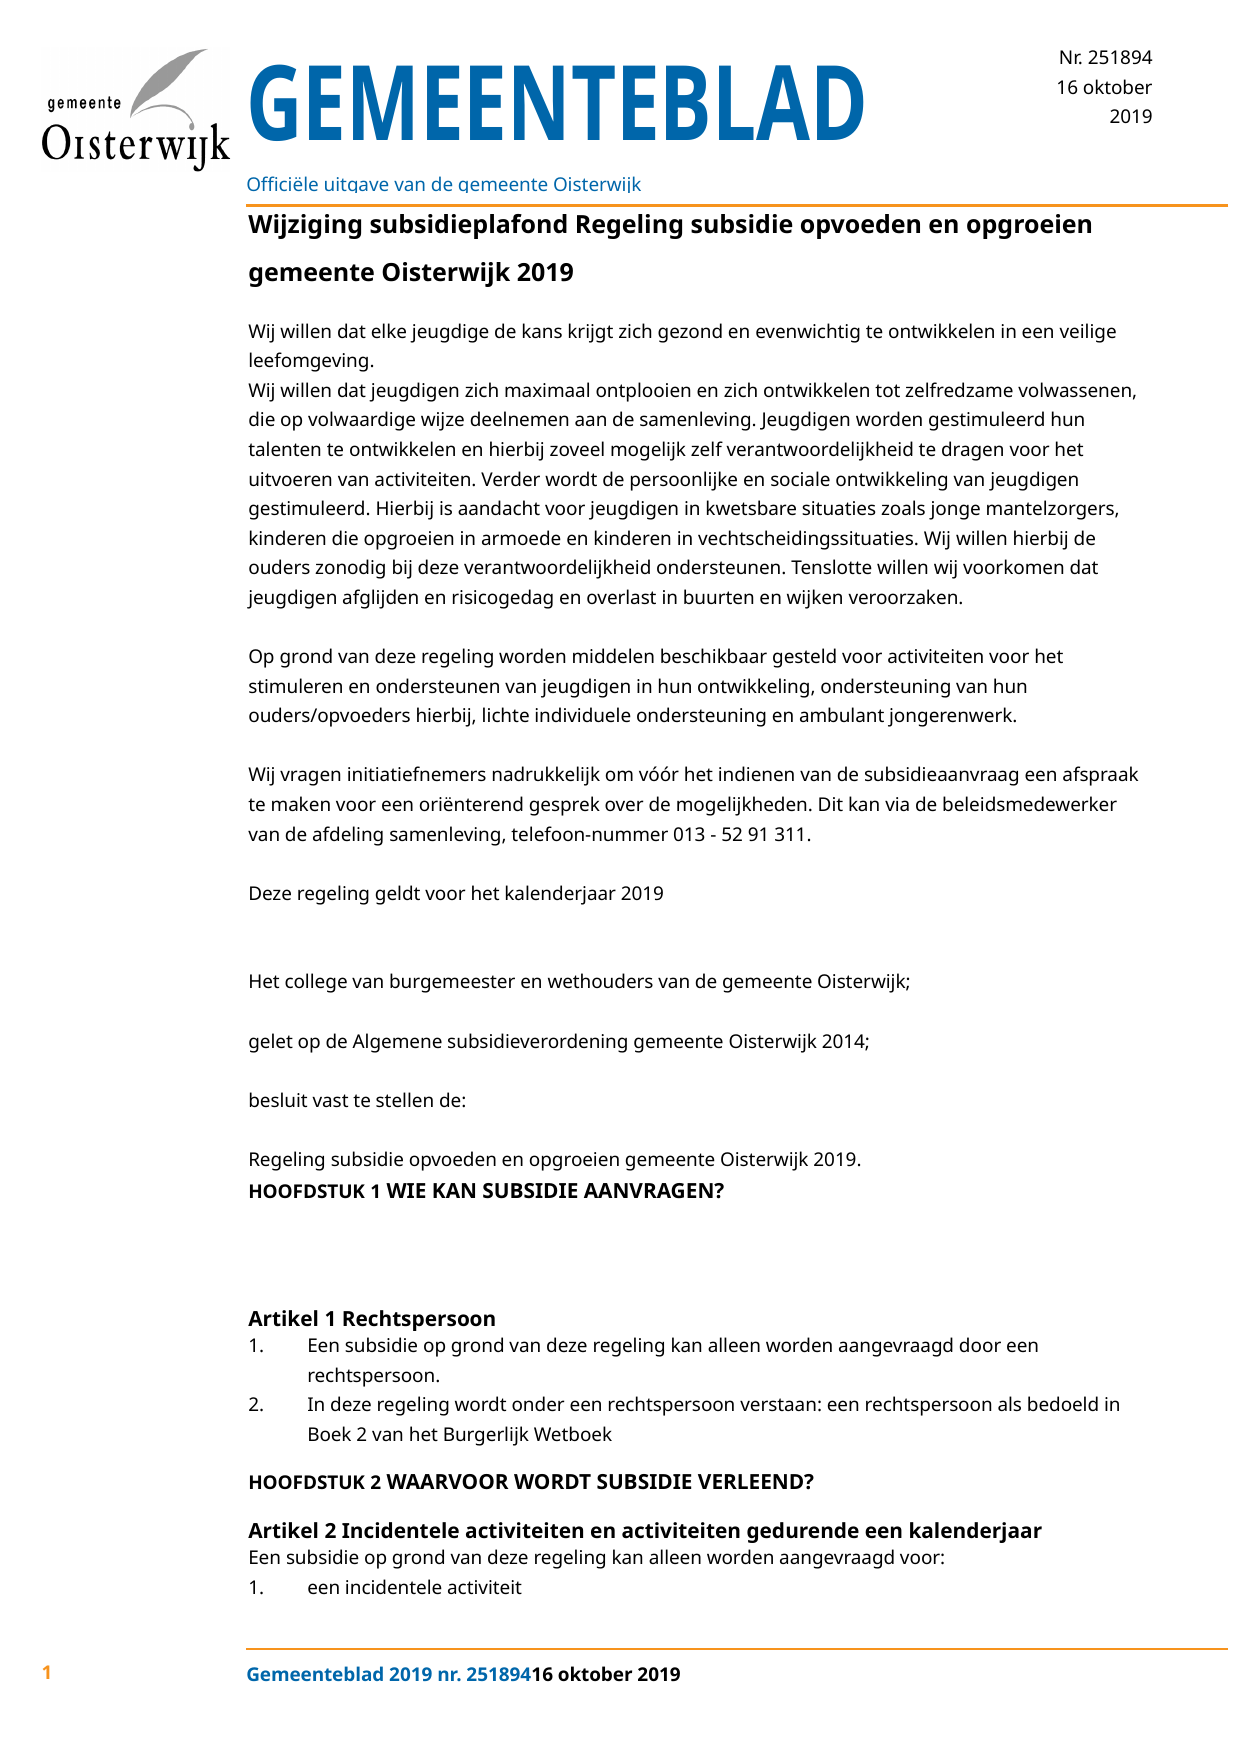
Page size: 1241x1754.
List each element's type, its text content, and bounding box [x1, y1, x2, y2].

text Een subsidie op grond van deze regeling kan alleen worden aangevraagd voor: [248, 1544, 1152, 1570]
text Op grond van deze regeling worden middelen beschikbaar gesteld voor activiteiten voor het stimuleren en ondersteunen van jeugdigen in hun ontwikkeling, ondersteuning van hun ouders/opvoeders hierbij, lichte individuele ondersteuning en ambulant jongerenwerk. [248, 643, 1152, 728]
text HOOFDSTUK 2 WAARVOOR WORDT SUBSIDIE VERLEEND? [248, 1467, 1152, 1495]
picture [41, 47, 231, 172]
text Deze regeling geldt voor het kalenderjaar 2019 [248, 880, 1152, 906]
text Wij vragen initiatiefnemers nadrukkelijk om vóór het indienen van de subsidieaanvraag een afspraak te maken voor een oriënterend gesprek over de mogelijkheden. Dit kan via de beleidsmedewerker van de afdeling samenleving, telefoon-nummer 013 - 52 91 311. [248, 762, 1152, 847]
list een incidentele activiteit [248, 1574, 1152, 1600]
text Artikel 2 Incidentele activiteiten en activiteiten gedurende een kalenderjaar [248, 1516, 1152, 1544]
text Het college van burgemeester en wethouders van de gemeente Oisterwijk; [248, 969, 1152, 994]
text gelet op de Algemene subsidieverordening gemeente Oisterwijk 2014; [248, 1028, 1152, 1054]
text Wij willen dat jeugdigen zich maximaal ontplooien en zich ontwikkelen tot zelfredzame volwassenen, die op volwaardige wijze deelnemen aan de samenleving. Jeugdigen worden gestimuleerd hun talenten te ontwikkelen en hierbij zoveel mogelijk zelf verantwoordelijkheid te dragen voor het uitvoeren van activiteiten. Verder wordt de persoonlijke en sociale ontwikkeling van jeugdigen gestimuleerd. Hierbij is aandacht voor jeugdigen in kwetsbare situaties zoals jonge mantelzorgers, kinderen die opgroeien in armoede en kinderen in vechtscheidingssituaties. Wij willen hierbij de ouders zonodig bij deze verantwoordelijkheid ondersteunen. Tenslotte willen wij voorkomen dat jeugdigen afglijden en risicogedag en overlast in buurten en wijken veroorzaken. [248, 377, 1152, 610]
text besluit vast te stellen de: [248, 1087, 1152, 1113]
list In deze regeling wordt onder een rechtspersoon verstaan: een rechtspersoon als bedoeld in Boek 2 van het Burgerlijk Wetboek [248, 1392, 1152, 1447]
text Artikel 1 Rechtspersoon [248, 1304, 1152, 1332]
list Een subsidie op grond van deze regeling kan alleen worden aangevraagd door een rechtspersoon. [248, 1332, 1152, 1388]
text HOOFDSTUK 1 WIE KAN SUBSIDIE AANVRAGEN? [248, 1176, 1152, 1204]
text Wij willen dat elke jeugdige de kans krijgt zich gezond en evenwichtig te ontwikkelen in een veilige leefomgeving. [248, 318, 1152, 373]
text Wijziging subsidieplafond Regeling subsidie opvoeden en opgroeien gemeente Oisterwijk 2019 [248, 207, 1152, 288]
text Regeling subsidie opvoeden en opgroeien gemeente Oisterwijk 2019. [248, 1146, 1152, 1172]
